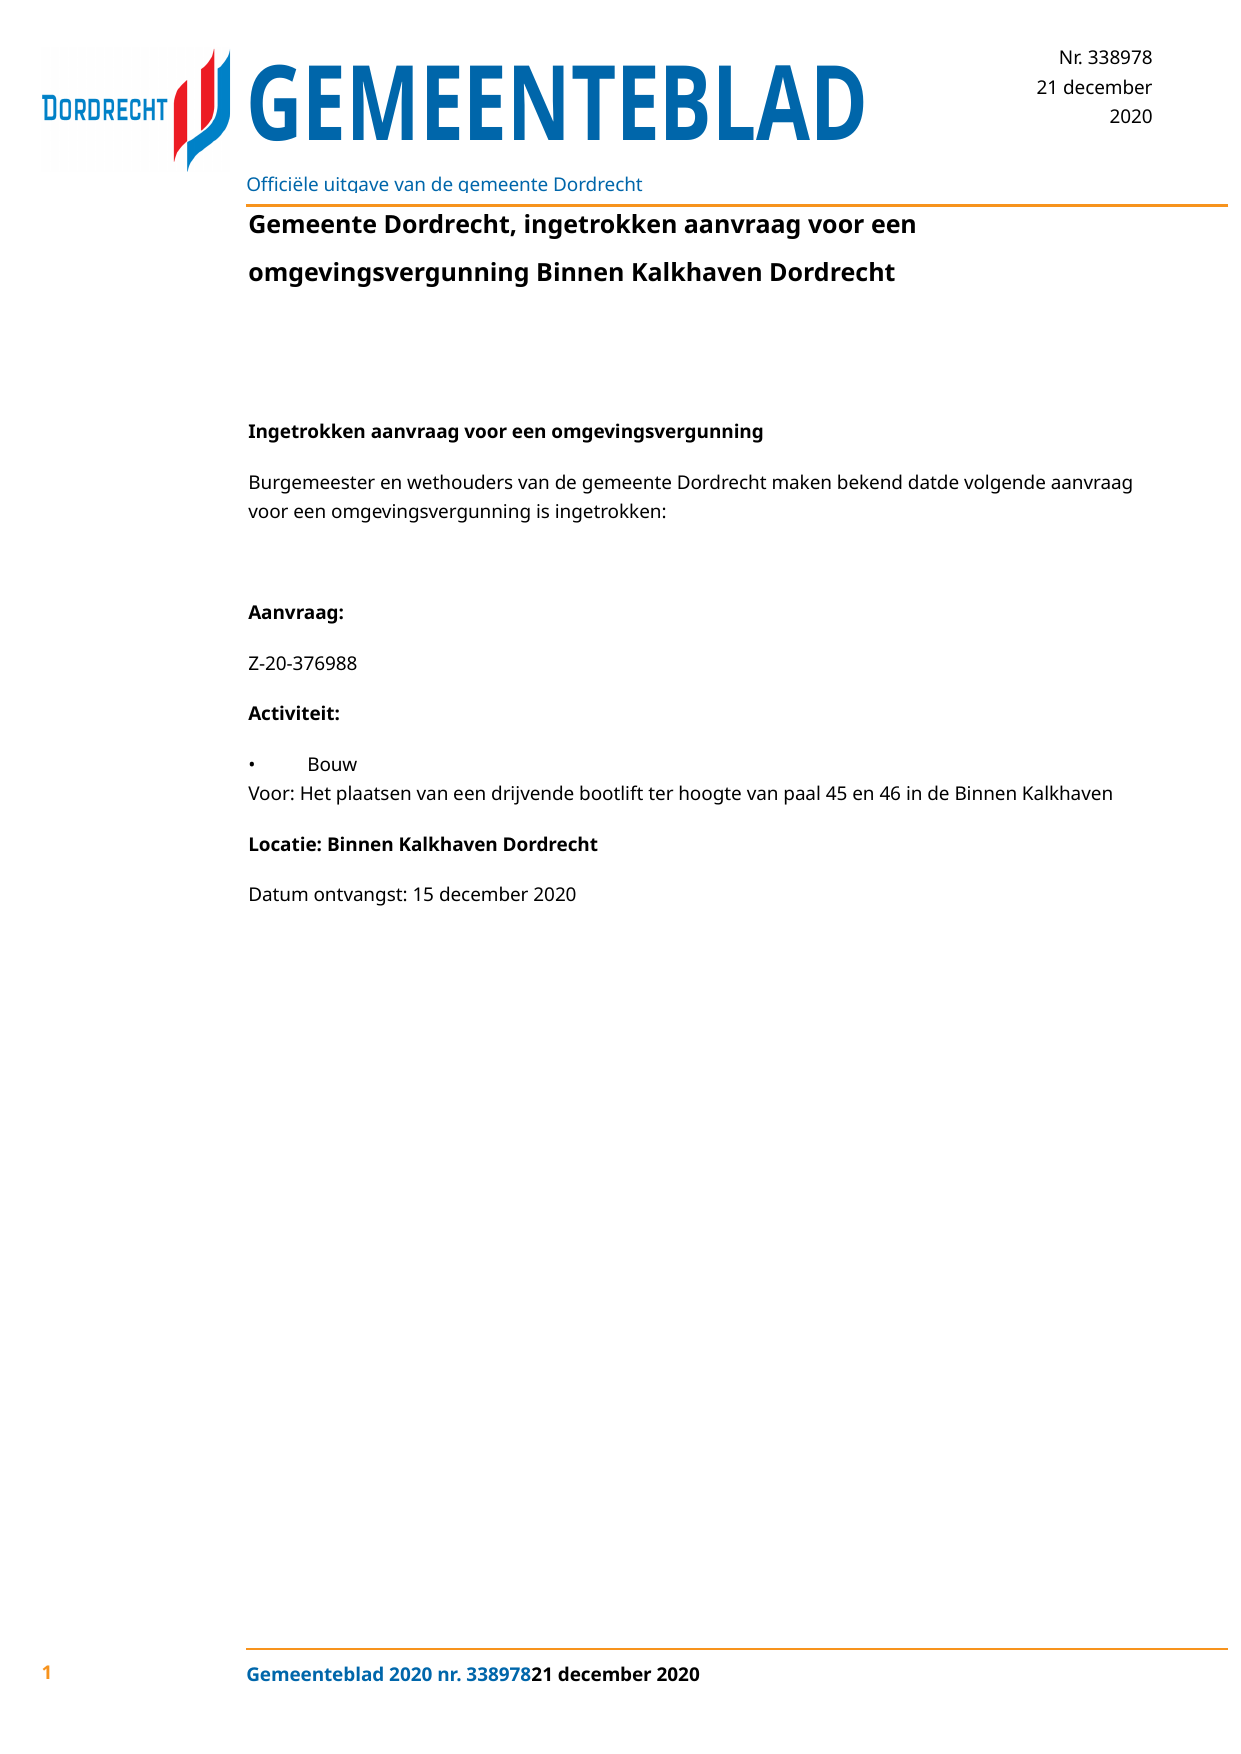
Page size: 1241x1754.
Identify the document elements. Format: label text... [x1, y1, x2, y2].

text Ingetrokken aanvraag voor een omgevingsvergunning [248, 419, 1152, 444]
text Datum ontvangst: 15 december 2020 [248, 881, 1152, 907]
text Activiteit: [248, 700, 1152, 726]
picture [41, 47, 231, 172]
text Z-20-376988 [248, 650, 1152, 676]
text Burgemeester en wethouders van de gemeente Dordrecht maken bekend datde volgende aanvraag voor een omgevingsvergunning is ingetrokken: [248, 469, 1152, 524]
text Voor: Het plaatsen van een drijvende bootlift ter hoogte van paal 45 en 46 in de Binnen Kalkhaven [248, 780, 1152, 806]
text Locatie: Binnen Kalkhaven Dordrecht [248, 831, 1152, 857]
text Gemeente Dordrecht, ingetrokken aanvraag voor een omgevingsvergunning Binnen Kalkhaven Dordrecht [248, 207, 1152, 288]
text Aanvraag: [248, 599, 1152, 625]
list Bouw [248, 751, 1152, 777]
